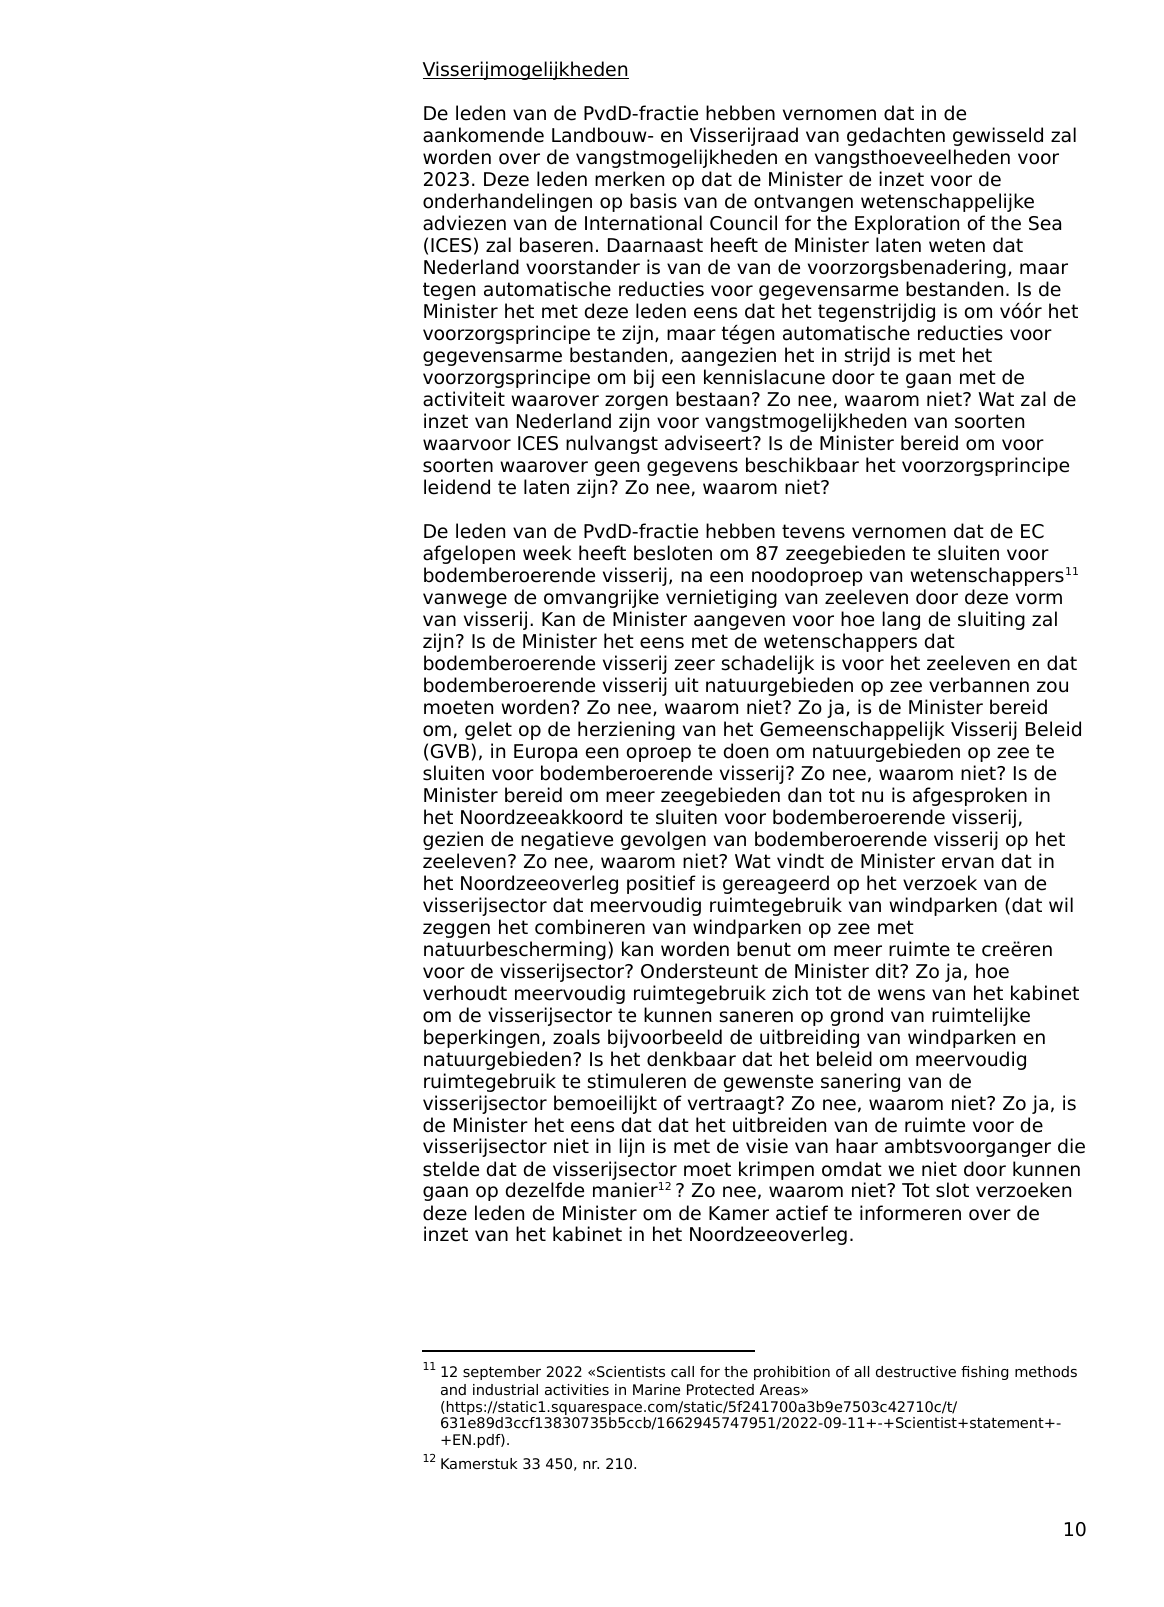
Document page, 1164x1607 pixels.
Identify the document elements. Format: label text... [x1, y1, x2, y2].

text De leden van de PvdD-fractie hebben tevens vernomen dat de EC afgelopen week heeft besloten om 87 zeegebieden te sluiten voor bodemberoerende visserij, na een noodoproep van wetenschappers vanwege de omvangrijke vernietiging van zeeleven door deze vorm van visserij. Kan de Minister aangeven voor hoe lang de sluiting zal zijn? Is de Minister het eens met de wetenschappers dat bodemberoerende visserij zeer schadelijk is voor het zeeleven en dat bodemberoerende visserij uit natuurgebieden op zee verbannen zou moeten worden? Zo nee, waarom niet? Zo ja, is de Minister bereid om, gelet op de herziening van het Gemeenschappelijk Visserij Beleid (GVB), in Europa een oproep te doen om natuurgebieden op zee te sluiten voor bodemberoerende visserij? Zo nee, waarom niet? Is de Minister bereid om meer zeegebieden dan tot nu is afgesproken in het Noordzeeakkoord te sluiten voor bodemberoerende visserij, gezien de negatieve gevolgen van bodemberoerende visserij op het zeeleven? Zo nee, waarom niet? Wat vindt de Minister ervan dat in het Noordzeeoverleg positief is gereageerd op het verzoek van de visserijsector dat meervoudig ruimtegebruik van windparken (dat wil zeggen het combineren van windparken op zee met natuurbescherming) kan worden benut om meer ruimte te creëren voor de visserijsector? Ondersteunt de Minister dit? Zo ja, hoe verhoudt meervoudig ruimtegebruik zich tot de wens van het kabinet om de visserijsector te kunnen saneren op grond van ruimtelijke beperkingen, zoals bijvoorbeeld de uitbreiding van windparken en natuurgebieden? Is het denkbaar dat het beleid om meervoudig ruimtegebruik te stimuleren de gewenste sanering van de visserijsector bemoeilijkt of vertraagt? Zo nee, waarom niet? Zo ja, is de Minister het eens dat dat het uitbreiden van de ruimte voor de visserijsector niet in lijn is met de visie van haar ambtsvoorganger die stelde dat de visserijsector moet krimpen omdat we niet door kunnen gaan op dezelfde manier? Zo nee, waarom niet? Tot slot verzoeken deze leden de Minister om de Kamer actief te informeren over de inzet van het kabinet in het Noordzeeoverleg. [422, 521, 1087, 1246]
text 12 september 2022 «Scientists call for the prohibition of all destructive fishing methods and industrial activities in Marine Protected Areas» (https://static1.squarespace.com/static/5f241700a3b9e7503c42710c/t/631e89d3ccf13830735b5ccb/1662945747951/2022-09-11+-+Scientist+statement+-+EN.pdf). [422, 1360, 1087, 1449]
text De leden van de PvdD-fractie hebben vernomen dat in de aankomende Landbouw- en Visserijraad van gedachten gewisseld zal worden over de vangstmogelijkheden en vangsthoeveelheden voor 2023. Deze leden merken op dat de Minister de inzet voor de onderhandelingen op basis van de ontvangen wetenschappelijke adviezen van de International Council for the Exploration of the Sea (ICES) zal baseren. Daarnaast heeft de Minister laten weten dat Nederland voorstander is van de van de voorzorgsbenadering, maar tegen automatische reducties voor gegevensarme bestanden. Is de Minister het met deze leden eens dat het tegenstrijdig is om vóór het voorzorgsprincipe te zijn, maar tégen automatische reducties voor gegevensarme bestanden, aangezien het in strijd is met het voorzorgsprincipe om bij een kennislacune door te gaan met de activiteit waarover zorgen bestaan? Zo nee, waarom niet? Wat zal de inzet van Nederland zijn voor vangstmogelijkheden van soorten waarvoor ICES nulvangst adviseert? Is de Minister bereid om voor soorten waarover geen gegevens beschikbaar het voorzorgsprincipe leidend te laten zijn? Zo nee, waarom niet? [422, 103, 1087, 499]
text Kamerstuk 33 450, nr. 210. [422, 1452, 1087, 1474]
subtitle Visserijmogelijkheden [422, 59, 1087, 81]
